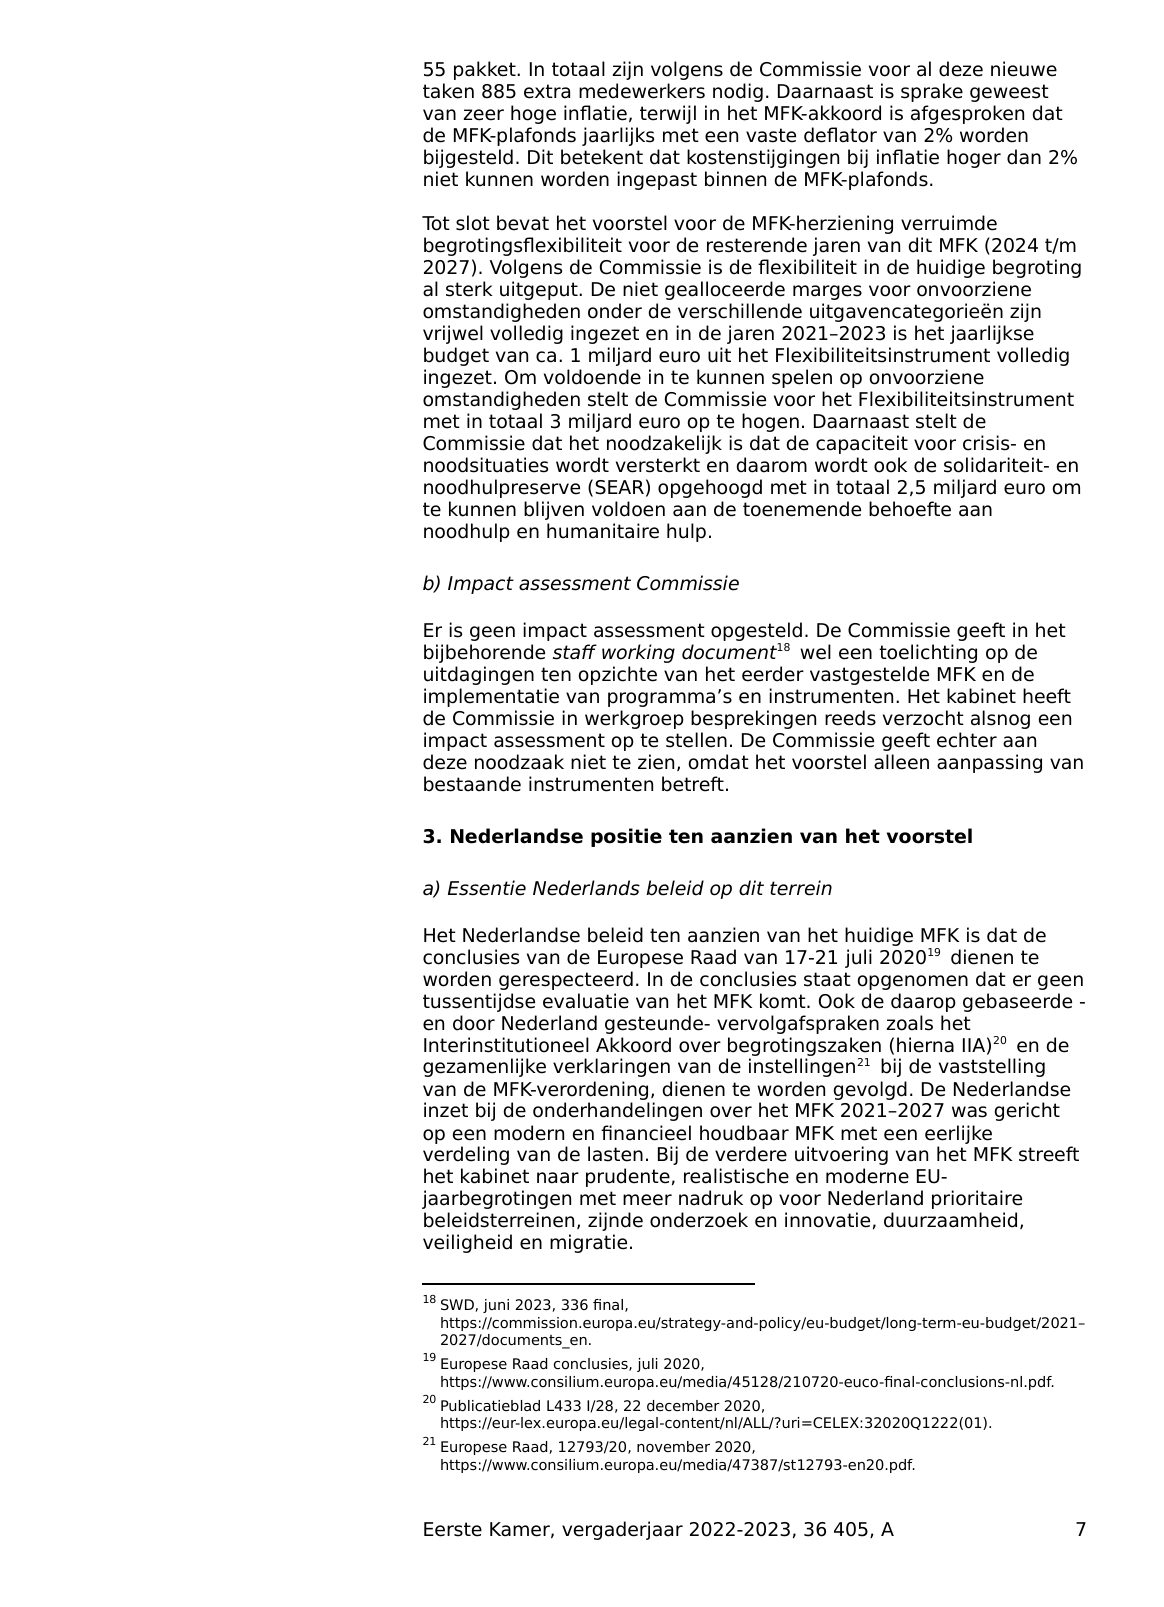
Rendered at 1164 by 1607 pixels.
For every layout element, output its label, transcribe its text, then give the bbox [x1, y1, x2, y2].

subtitle a) Essentie Nederlands beleid op dit terrein [422, 878, 1087, 899]
subtitle 3. Nederlandse positie ten aanzien van het voorstel [422, 826, 1087, 848]
text Tot slot bevat het voorstel voor de MFK-herziening verruimde begrotingsflexibiliteit voor de resterende jaren van dit MFK (2024 t/m 2027). Volgens de Commissie is de flexibiliteit in de huidige begroting al sterk uitgeput. De niet gealloceerde marges voor onvoorziene omstandigheden onder de verschillende uitgavencategorieën zijn vrijwel volledig ingezet en in de jaren 2021–2023 is het jaarlijkse budget van ca. 1 miljard euro uit het Flexibiliteitsinstrument volledig ingezet. Om voldoende in te kunnen spelen op onvoorziene omstandigheden stelt de Commissie voor het Flexibiliteitsinstrument met in totaal 3 miljard euro op te hogen. Daarnaast stelt de Commissie dat het noodzakelijk is dat de capaciteit voor crisis- en noodsituaties wordt versterkt en daarom wordt ook de solidariteit- en noodhulpreserve (SEAR) opgehoogd met in totaal 2,5 miljard euro om te kunnen blijven voldoen aan de toenemende behoefte aan noodhulp en humanitaire hulp. [422, 213, 1087, 543]
subtitle b) Impact assessment Commissie [422, 573, 1087, 595]
text Europese Raad conclusies, juli 2020, https://www.consilium.europa.eu/media/45128/210720-euco-final-conclusions-nl.pdf. [422, 1352, 1087, 1391]
text 55 pakket. In totaal zijn volgens de Commissie voor al deze nieuwe taken 885 extra medewerkers nodig. Daarnaast is sprake geweest van zeer hoge inflatie, terwijl in het MFK-akkoord is afgesproken dat de MFK-plafonds jaarlijks met een vaste deflator van 2% worden bijgesteld. Dit betekent dat kostenstijgingen bij inflatie hoger dan 2% niet kunnen worden ingepast binnen de MFK-plafonds. [422, 59, 1087, 191]
text Het Nederlandse beleid ten aanzien van het huidige MFK is dat de conclusies van de Europese Raad van 17-21 juli 2020 dienen te worden gerespecteerd. In de conclusies staat opgenomen dat er geen tussentijdse evaluatie van het MFK komt. Ook de daarop gebaseerde -en door Nederland gesteunde- vervolgafspraken zoals het Interinstitutioneel Akkoord over begrotingszaken (hierna IIA) en de gezamenlijke verklaringen van de instellingen bij de vaststelling van de MFK-verordening, dienen te worden gevolgd. De Nederlandse inzet bij de onderhandelingen over het MFK 2021–2027 was gericht op een modern en financieel houdbaar MFK met een eerlijke verdeling van de lasten. Bij de verdere uitvoering van het MFK streeft het kabinet naar prudente, realistische en moderne EU-jaarbegrotingen met meer nadruk op voor Nederland prioritaire beleidsterreinen, zijnde onderzoek en innovatie, duurzaamheid, veiligheid en migratie. [422, 924, 1087, 1254]
text Europese Raad, 12793/20, november 2020, https://www.consilium.europa.eu/media/47387/st12793-en20.pdf. [422, 1435, 1087, 1474]
text Er is geen impact assessment opgesteld. De Commissie geeft in het bijbehorende staff working document wel een toelichting op de uitdagingen ten opzichte van het eerder vastgestelde MFK en de implementatie van programma’s en instrumenten. Het kabinet heeft de Commissie in werkgroep besprekingen reeds verzocht alsnog een impact assessment op te stellen. De Commissie geeft echter aan deze noodzaak niet te zien, omdat het voorstel alleen aanpassing van bestaande instrumenten betreft. [422, 620, 1087, 796]
text Publicatieblad L433 I/28, 22 december 2020, https://eur-lex.europa.eu/legal-content/nl/ALL/?uri=CELEX:32020Q1222(01). [422, 1393, 1087, 1432]
text SWD, juni 2023, 336 final, https://commission.europa.eu/strategy-and-policy/eu-budget/long-term-eu-budget/2021–2027/documents_en. [422, 1293, 1087, 1349]
